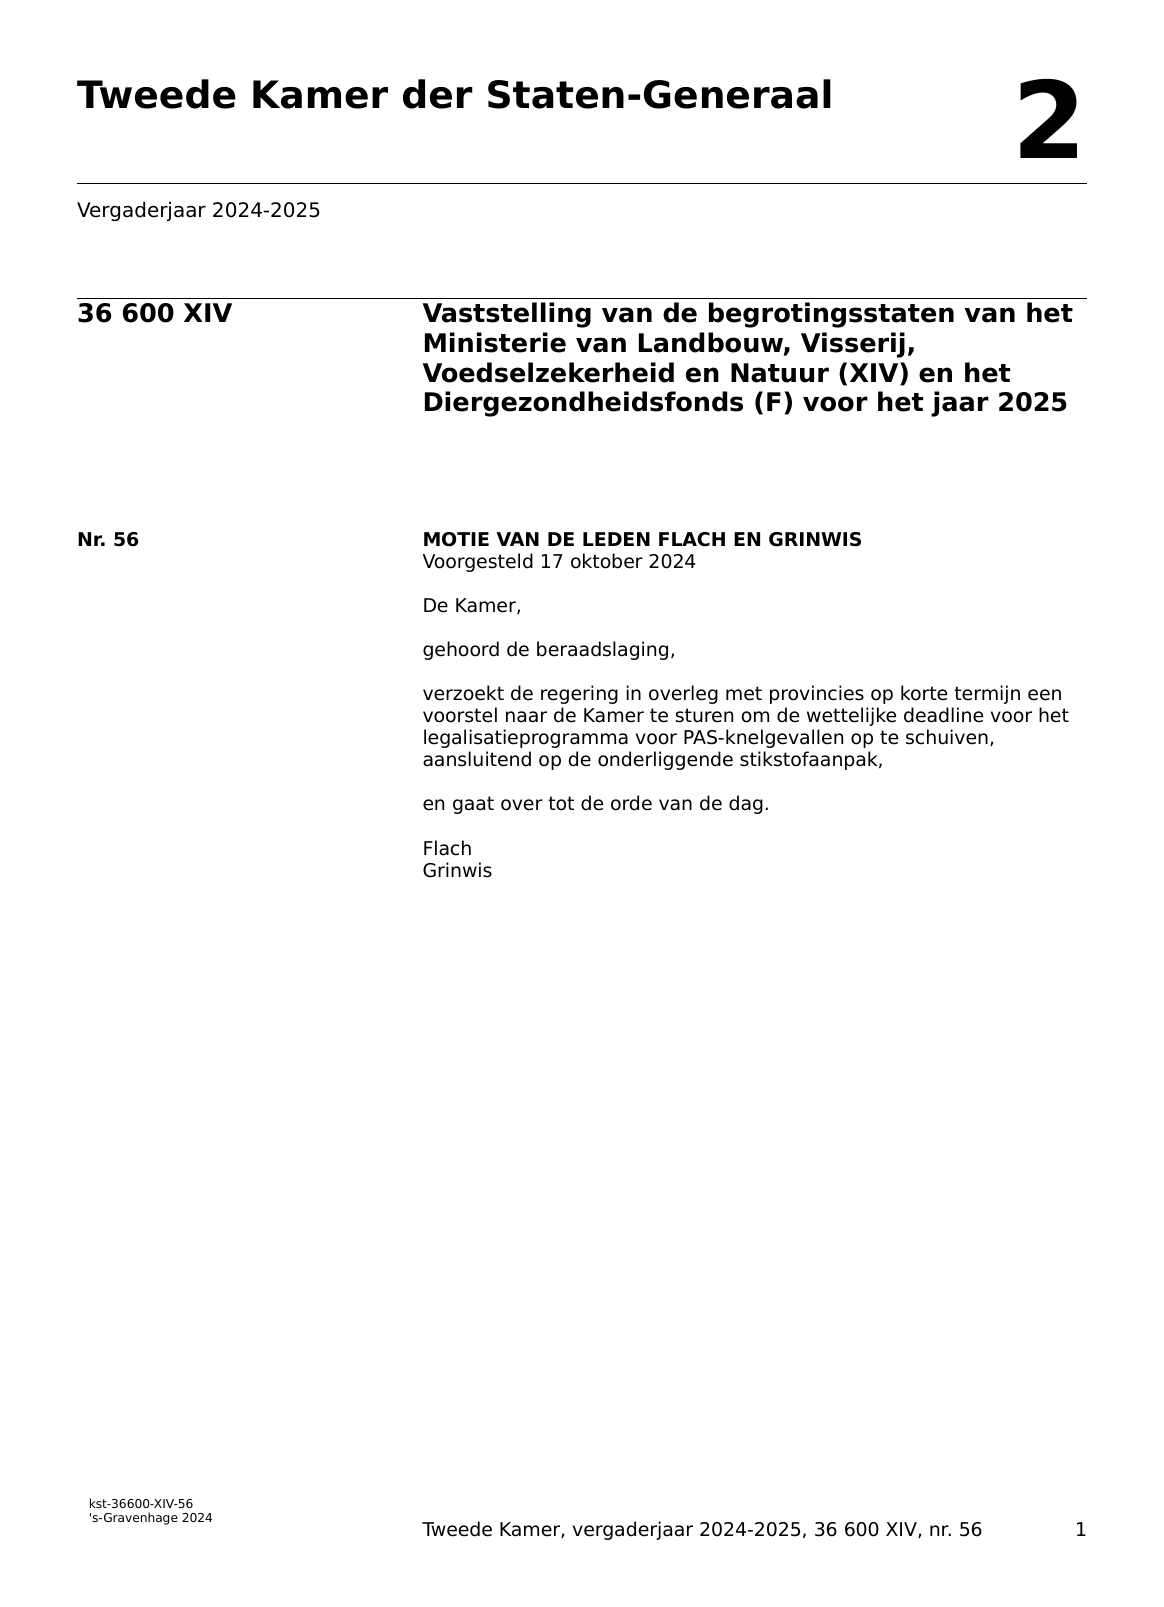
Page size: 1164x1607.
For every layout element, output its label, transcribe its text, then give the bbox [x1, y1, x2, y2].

subtitle 36 600 XIV Vaststelling van de begrotingsstaten van het Ministerie van Landbouw, Visserij, Voedselzekerheid en Natuur (XIV) en het Diergezondheidsfonds (F) voor het jaar 2025 [77, 299, 1087, 418]
text verzoekt de regering in overleg met provincies op korte termijn een voorstel naar de Kamer te sturen om de wettelijke deadline voor het legalisatieprogramma voor PAS-knelgevallen op te schuiven, aansluitend op de onderliggende stikstofaanpak, [422, 683, 1087, 771]
table_header 2 [886, 59, 1087, 183]
text en gaat over tot de orde van de dag. [422, 793, 1087, 815]
table_header Tweede Kamer der Staten-Generaal [77, 59, 886, 183]
text kst-36600-XIV-56 [88, 1497, 323, 1511]
table_cell Vergaderjaar 2024-2025 [77, 184, 1087, 298]
text 's-Gravenhage 2024 [88, 1511, 323, 1525]
text Flach [422, 837, 1087, 859]
subtitle Nr. 56 MOTIE VAN DE LEDEN FLACH EN GRINWIS [77, 529, 1087, 551]
text Grinwis [422, 859, 1087, 881]
text gehoord de beraadslaging, [422, 639, 1087, 661]
text De Kamer, [422, 595, 1087, 617]
text Voorgesteld 17 oktober 2024 [422, 551, 1087, 573]
